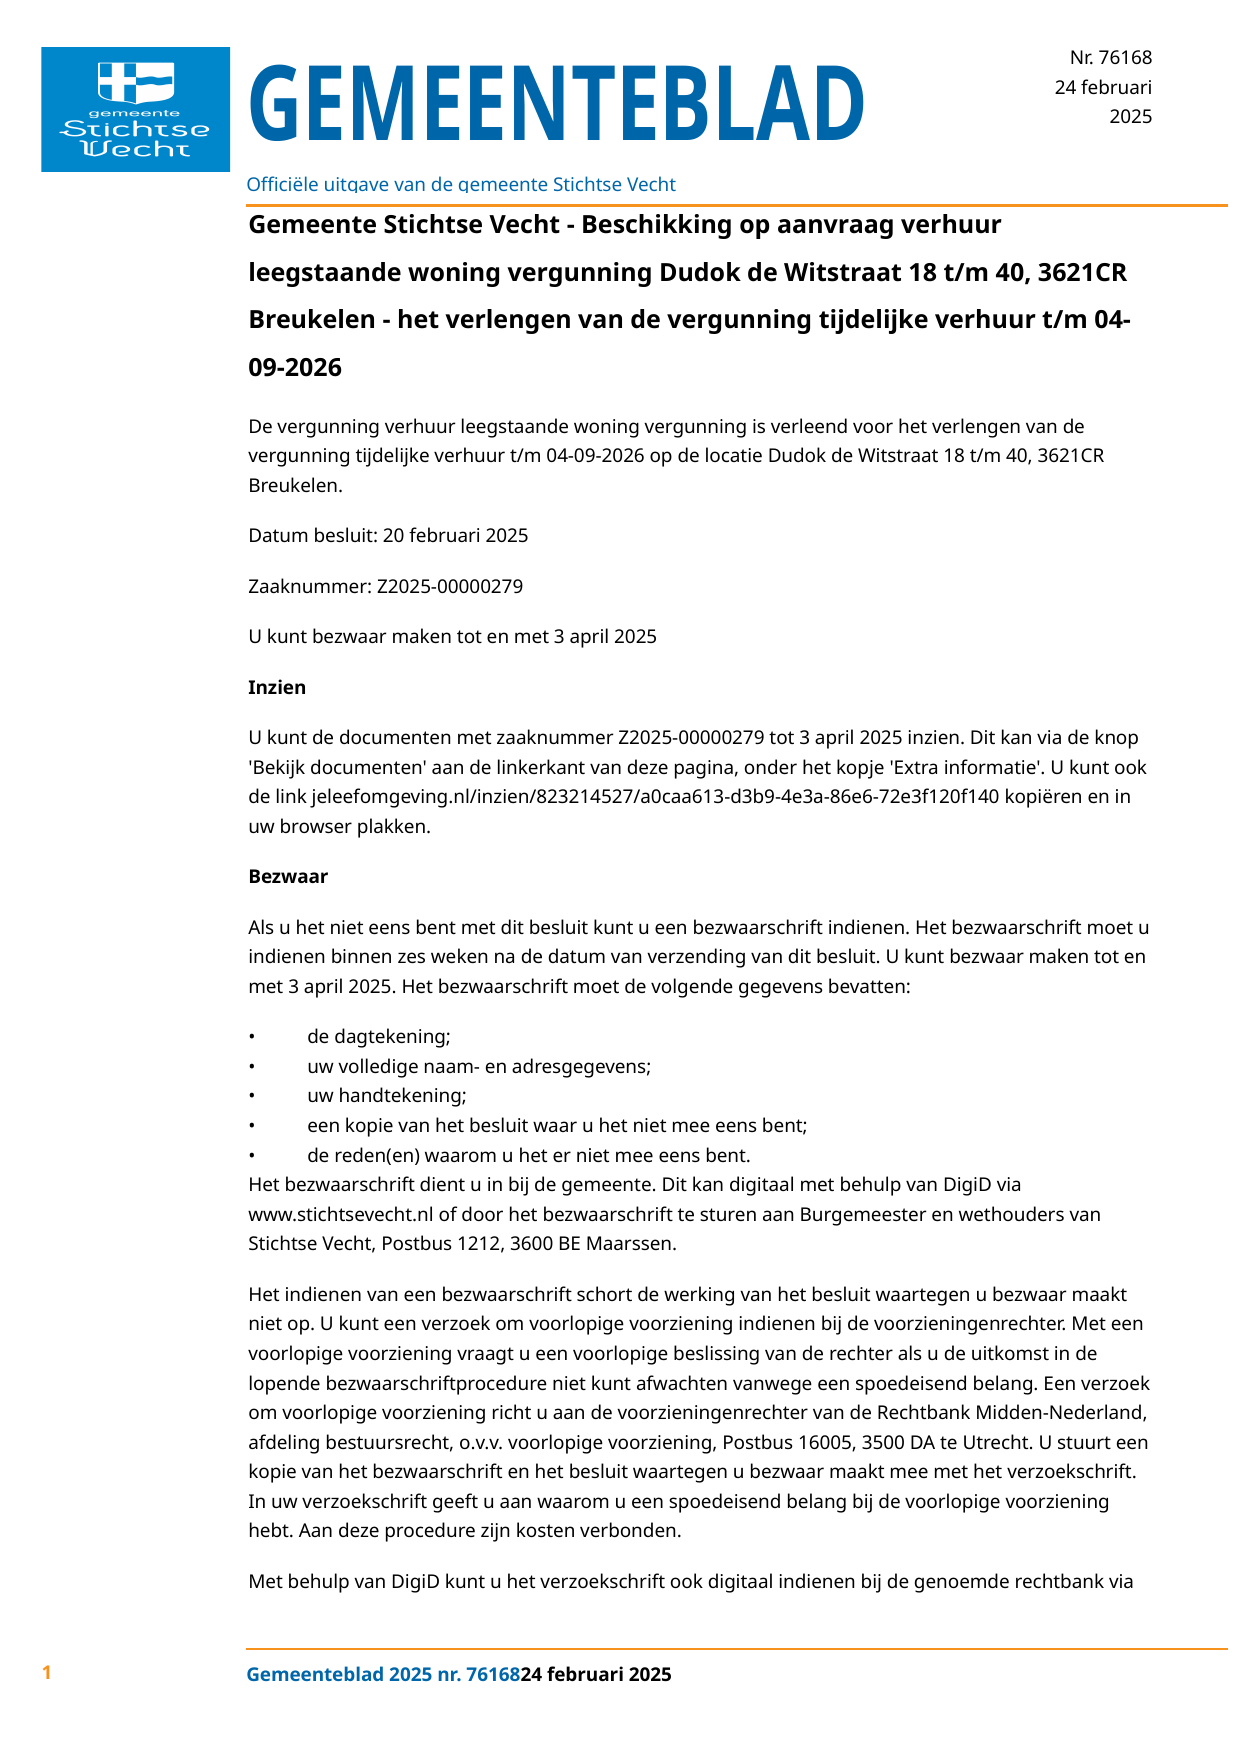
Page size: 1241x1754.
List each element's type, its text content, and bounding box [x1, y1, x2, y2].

text U kunt de documenten met zaaknummer Z2025-00000279 tot 3 april 2025 inzien. Dit kan via de knop 'Bekijk documenten' aan de linkerkant van deze pagina, onder het kopje 'Extra informatie'. U kunt ook de link jeleefomgeving.nl/inzien/823214527/a0caa613-d3b9-4e3a-86e6-72e3f120f140 kopiëren en in uw browser plakken. [248, 724, 1152, 839]
picture [99, 63, 135, 101]
text Als u het niet eens bent met dit besluit kunt u een bezwaarschrift indienen. Het bezwaarschrift moet u indienen binnen zes weken na de datum van verzending van dit besluit. U kunt bezwaar maken tot en met 3 april 2025. Het bezwaarschrift moet de volgende gegevens bevatten: [248, 914, 1152, 999]
list uw volledige naam- en adresgegevens; [248, 1053, 1152, 1079]
text U kunt bezwaar maken tot en met 3 april 2025 [248, 623, 1152, 649]
list de reden(en) waarom u het er niet mee eens bent. [248, 1142, 1152, 1168]
text Datum besluit: 20 februari 2025 [248, 523, 1152, 548]
text De vergunning verhuur leegstaande woning vergunning is verleend voor het verlengen van de vergunning tijdelijke verhuur t/m 04-09-2026 op de locatie Dudok de Witstraat 18 t/m 40, 3621CR Breukelen. [248, 413, 1152, 498]
list de dagtekening; [248, 1023, 1152, 1049]
picture [137, 63, 174, 103]
text Gemeente Stichtse Vecht - Beschikking op aanvraag verhuur leegstaande woning vergunning Dudok de Witstraat 18 t/m 40, 3621CR Breukelen - het verlengen van de vergunning tijdelijke verhuur t/m 04-09-2026 [248, 207, 1152, 384]
text Met behulp van DigiD kunt u het verzoekschrift ook digitaal indienen bij de genoemde rechtbank via [248, 1568, 1152, 1594]
text Zaaknummer: Z2025-00000279 [248, 573, 1152, 599]
text Inzien [248, 674, 1152, 700]
text Het indienen van een bezwaarschrift schort de werking van het besluit waartegen u bezwaar maakt niet op. U kunt een verzoek om voorlopige voorziening indienen bij de voorzieningenrechter. Met een voorlopige voorziening vraagt u een voorlopige beslissing van de rechter als u de uitkomst in de lopende bezwaarschriftprocedure niet kunt afwachten vanwege een spoedeisend belang. Een verzoek om voorlopige voorziening richt u aan de voorzieningenrechter van de Rechtbank Midden-Nederland, afdeling bestuursrecht, o.v.v. voorlopige voorziening, Postbus 16005, 3500 DA te Utrecht. U stuurt een kopie van het bezwaarschrift en het besluit waartegen u bezwaar maakt mee met het verzoekschrift. In uw verzoekschrift geeft u aan waarom u een spoedeisend belang bij de voorlopige voorziening hebt. Aan deze procedure zijn kosten verbonden. [248, 1281, 1152, 1543]
list uw handtekening; [248, 1083, 1152, 1108]
list een kopie van het besluit waar u het niet mee eens bent; [248, 1112, 1152, 1138]
text Het bezwaarschrift dient u in bij de gemeente. Dit kan digitaal met behulp van DigiD via www.stichtsevecht.nl of door het bezwaarschrift te sturen aan Burgemeester en wethouders van Stichtse Vecht, Postbus 1212, 3600 BE Maarssen. [248, 1171, 1152, 1256]
text Bezwaar [248, 863, 1152, 889]
